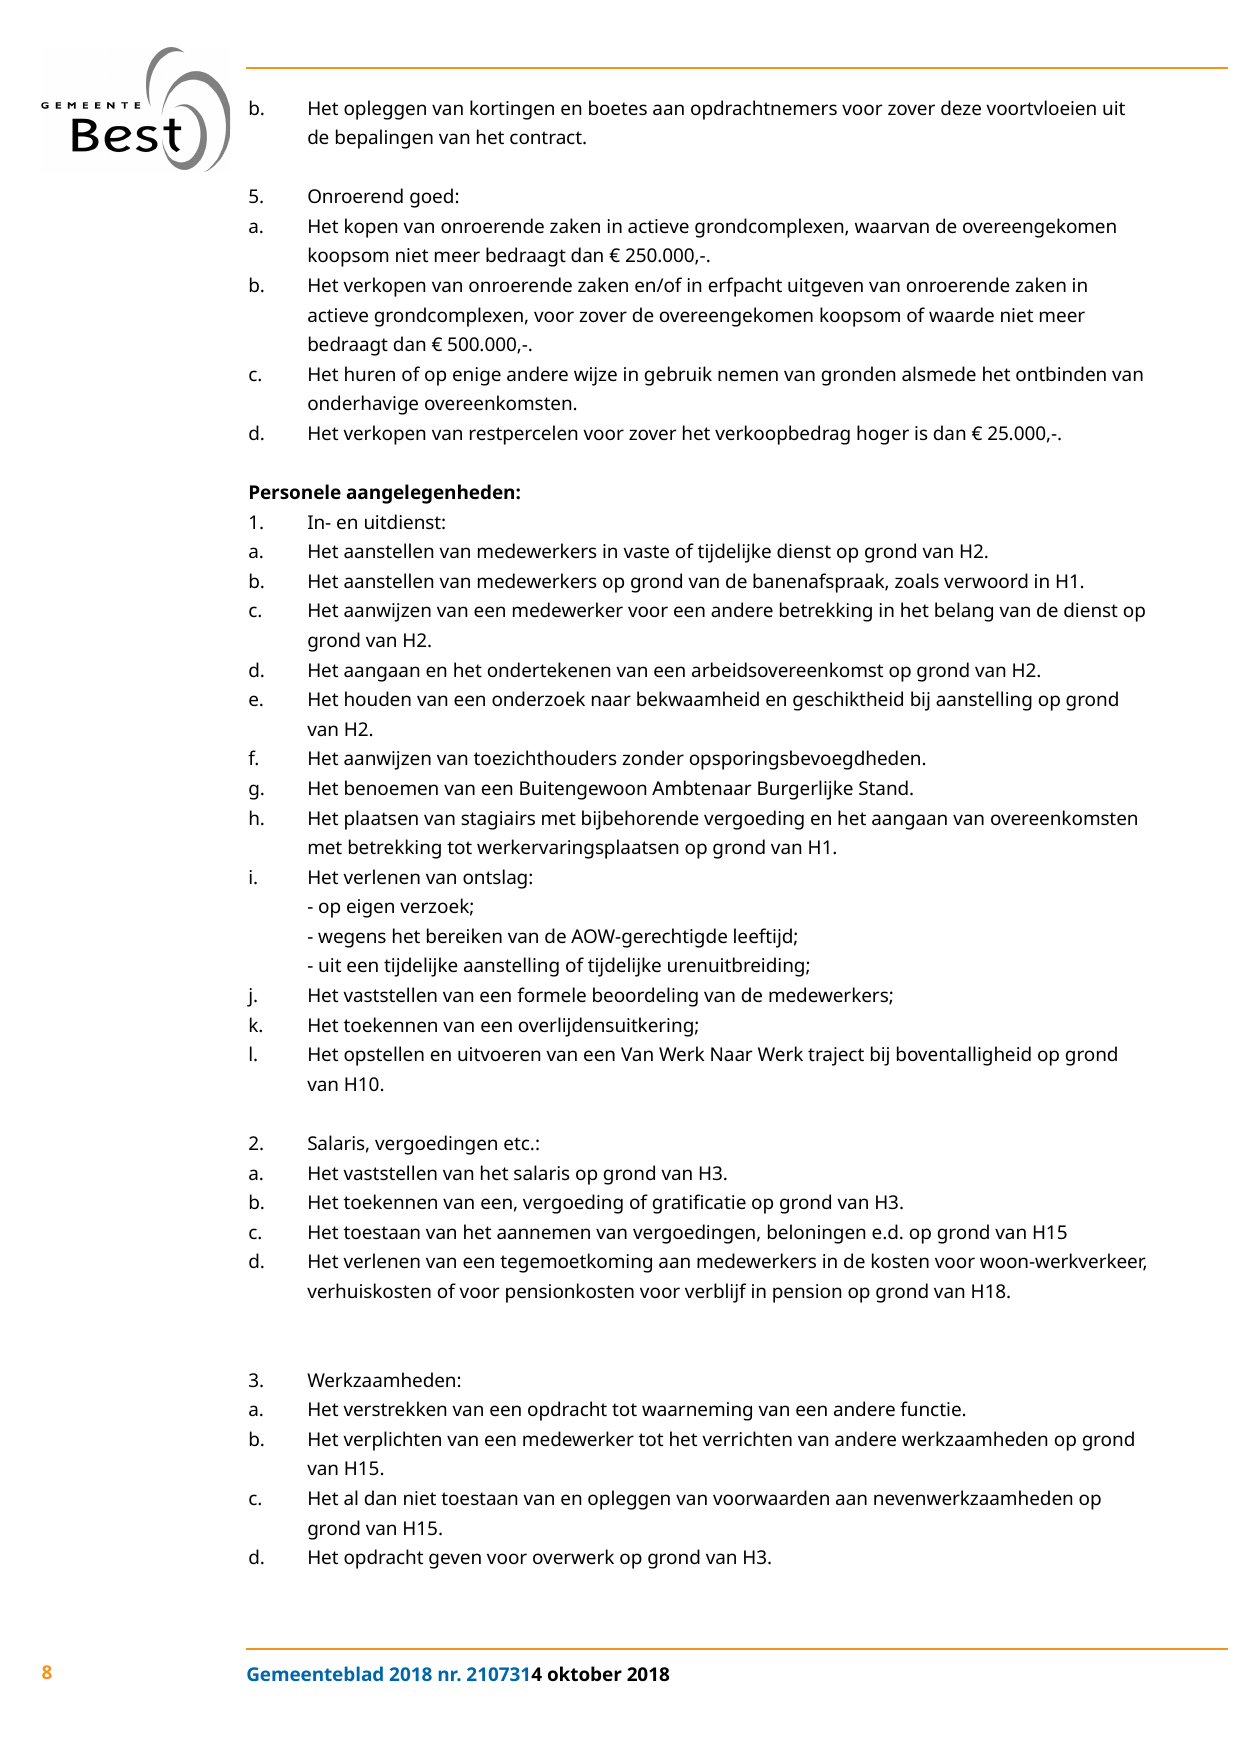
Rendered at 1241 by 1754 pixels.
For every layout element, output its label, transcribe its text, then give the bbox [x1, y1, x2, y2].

list Het opleggen van kortingen en boetes aan opdrachtnemers voor zover deze voortvloeien uit de bepalingen van het contract. [248, 95, 1152, 150]
list Het houden van een onderzoek naar bekwaamheid en geschiktheid bij aanstelling op grond van H2. [248, 686, 1152, 742]
list Salaris, vergoedingen etc.: [248, 1130, 1152, 1156]
list Het aanstellen van medewerkers in vaste of tijdelijke dienst op grond van H2. [248, 538, 1152, 564]
text Personele aangelegenheden: [248, 479, 1152, 505]
list Het verkopen van onroerende zaken en/of in erfpacht uitgeven van onroerende zaken in actieve grondcomplexen, voor zover de overeengekomen koopsom of waarde niet meer bedraagt dan € 500.000,-. [248, 272, 1152, 357]
list Het verlenen van ontslag: [248, 864, 1152, 890]
list Het verlenen van een tegemoetkoming aan medewerkers in de kosten voor woon-werkverkeer, verhuiskosten of voor pensionkosten voor verblijf in pension op grond van H18. [248, 1248, 1152, 1304]
list - uit een tijdelijke aanstelling of tijdelijke urenuitbreiding; [248, 953, 1152, 978]
list Het aanwijzen van een medewerker voor een andere betrekking in het belang van de dienst op grond van H2. [248, 598, 1152, 653]
list Het aanstellen van medewerkers op grond van de banenafspraak, zoals verwoord in H1. [248, 568, 1152, 594]
list Het aanwijzen van toezichthouders zonder opsporingsbevoegdheden. [248, 746, 1152, 771]
list Werkzaamheden: [248, 1367, 1152, 1393]
list Het benoemen van een Buitengewoon Ambtenaar Burgerlijke Stand. [248, 775, 1152, 801]
list Het vaststellen van het salaris op grond van H3. [248, 1160, 1152, 1186]
list - op eigen verzoek; [248, 893, 1152, 919]
list Het toekennen van een, vergoeding of gratificatie op grond van H3. [248, 1189, 1152, 1215]
list Het verstrekken van een opdracht tot waarneming van een andere functie. [248, 1396, 1152, 1422]
list In- en uitdienst: [248, 509, 1152, 535]
list - wegens het bereiken van de AOW-gerechtigde leeftijd; [248, 923, 1152, 949]
list Het opdracht geven voor overwerk op grond van H3. [248, 1544, 1152, 1570]
list Het al dan niet toestaan van en opleggen van voorwaarden aan nevenwerkzaamheden op grond van H15. [248, 1485, 1152, 1541]
picture [41, 47, 231, 172]
list Het aangaan en het ondertekenen van een arbeidsovereenkomst op grond van H2. [248, 657, 1152, 683]
list Onroerend goed: [248, 183, 1152, 209]
list Het verplichten van een medewerker tot het verrichten van andere werkzaamheden op grond van H15. [248, 1426, 1152, 1481]
list Het vaststellen van een formele beoordeling van de medewerkers; [248, 982, 1152, 1008]
list Het plaatsen van stagiairs met bijbehorende vergoeding en het aangaan van overeenkomsten met betrekking tot werkervaringsplaatsen op grond van H1. [248, 805, 1152, 860]
list Het kopen van onroerende zaken in actieve grondcomplexen, waarvan de overeengekomen koopsom niet meer bedraagt dan € 250.000,-. [248, 213, 1152, 268]
list Het huren of op enige andere wijze in gebruik nemen van gronden alsmede het ontbinden van onderhavige overeenkomsten. [248, 361, 1152, 416]
list Het opstellen en uitvoeren van een Van Werk Naar Werk traject bij boventalligheid op grond van H10. [248, 1041, 1152, 1097]
list Het verkopen van restpercelen voor zover het verkoopbedrag hoger is dan € 25.000,-. [248, 420, 1152, 446]
list Het toekennen van een overlijdensuitkering; [248, 1012, 1152, 1038]
list Het toestaan van het aannemen van vergoedingen, beloningen e.d. op grond van H15 [248, 1219, 1152, 1245]
